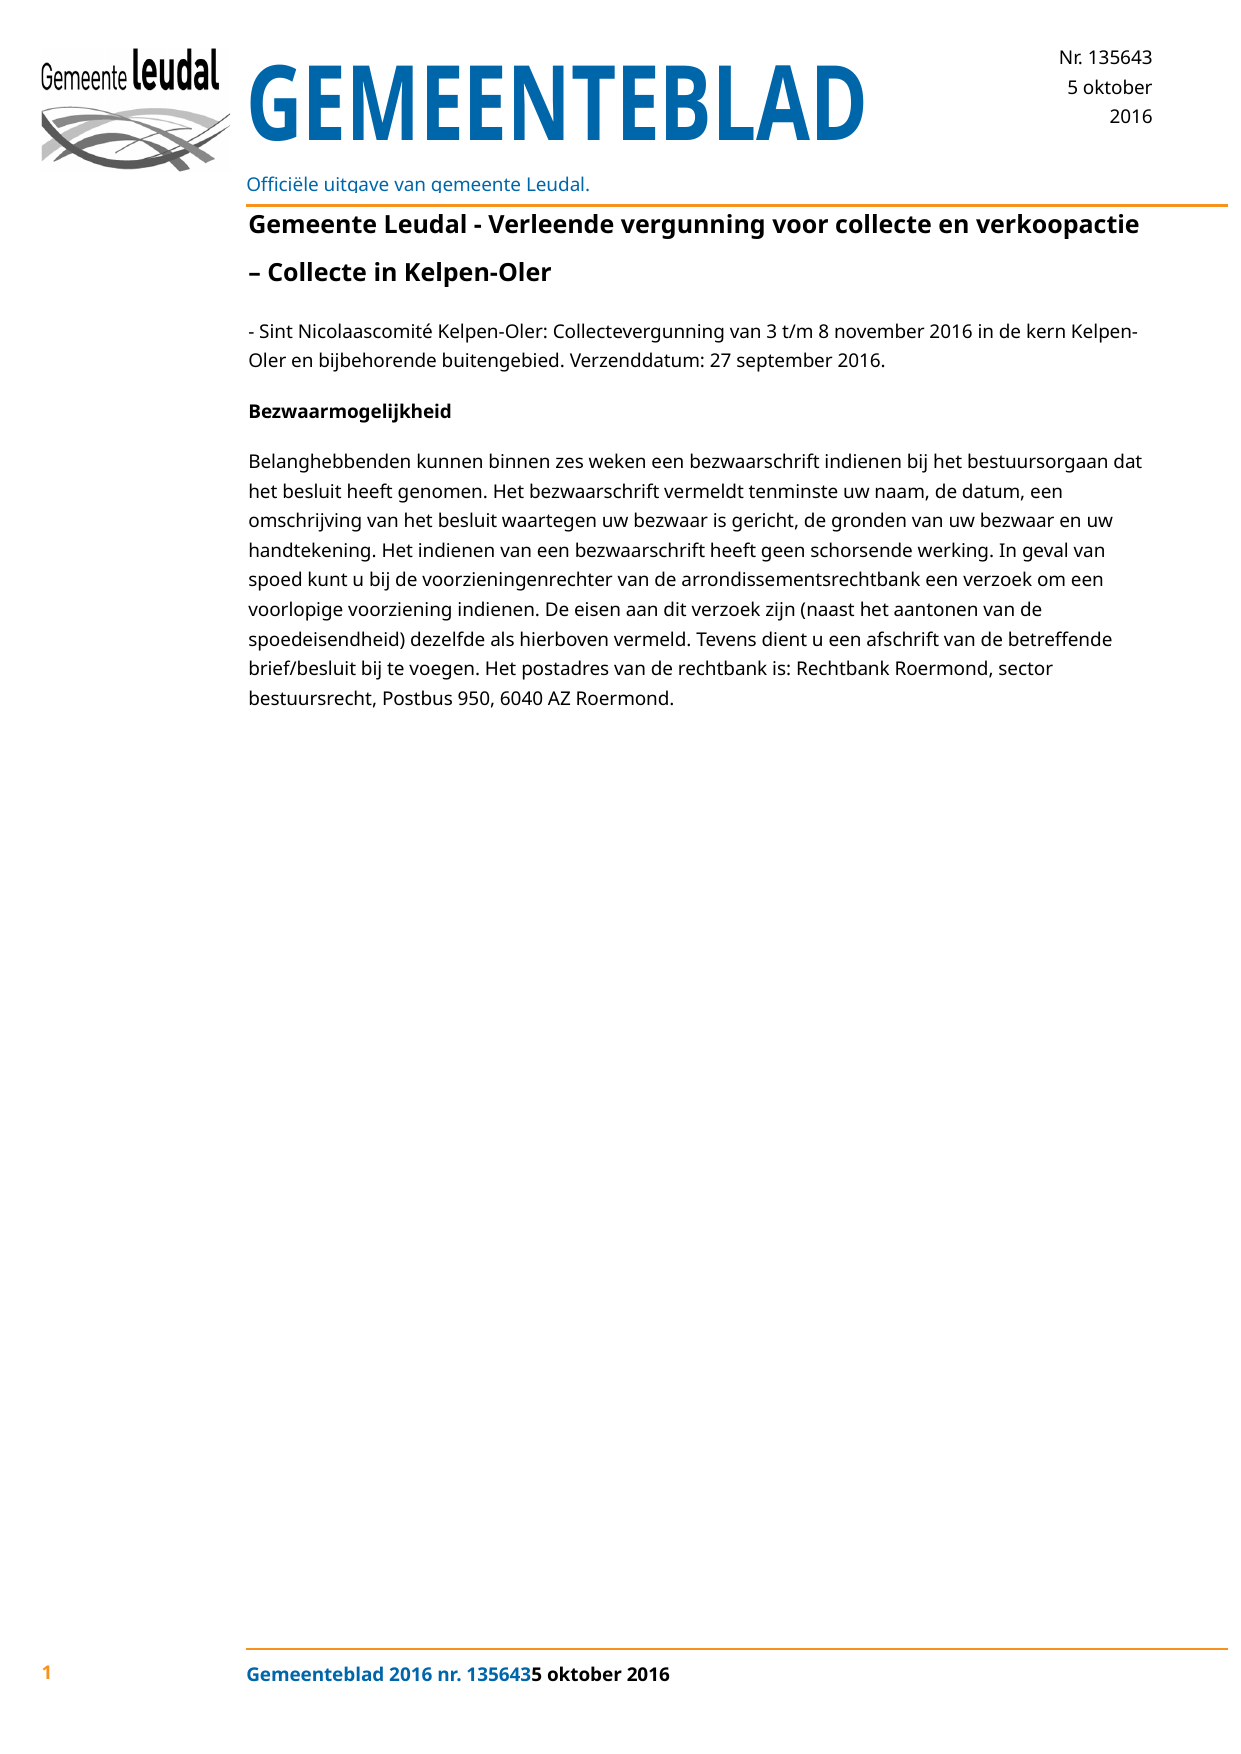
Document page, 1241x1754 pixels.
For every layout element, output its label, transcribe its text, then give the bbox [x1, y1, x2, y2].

text Belanghebbenden kunnen binnen zes weken een bezwaarschrift indienen bij het bestuursorgaan dat het besluit heeft genomen. Het bezwaarschrift vermeldt tenminste uw naam, de datum, een omschrijving van het besluit waartegen uw bezwaar is gericht, de gronden van uw bezwaar en uw handtekening. Het indienen van een bezwaarschrift heeft geen schorsende werking. In geval van spoed kunt u bij de voorzieningenrechter van de arrondissementsrechtbank een verzoek om een voorlopige voorziening indienen. De eisen aan dit verzoek zijn (naast het aantonen van de spoedeisendheid) dezelfde als hierboven vermeld. Tevens dient u een afschrift van de betreffende brief/besluit bij te voegen. Het postadres van de rechtbank is: Rechtbank Roermond, sector bestuursrecht, Postbus 950, 6040 AZ Roermond. [248, 448, 1152, 711]
text Bezwaarmogelijkheid [248, 398, 1152, 424]
text Gemeente Leudal - Verleende vergunning voor collecte en verkoopactie – Collecte in Kelpen-Oler [248, 207, 1152, 288]
text - Sint Nicolaascomité Kelpen-Oler: Collectevergunning van 3 t/m 8 november 2016 in de kern Kelpen-Oler en bijbehorende buitengebied. Verzenddatum: 27 september 2016. [248, 318, 1152, 373]
picture [41, 47, 231, 172]
